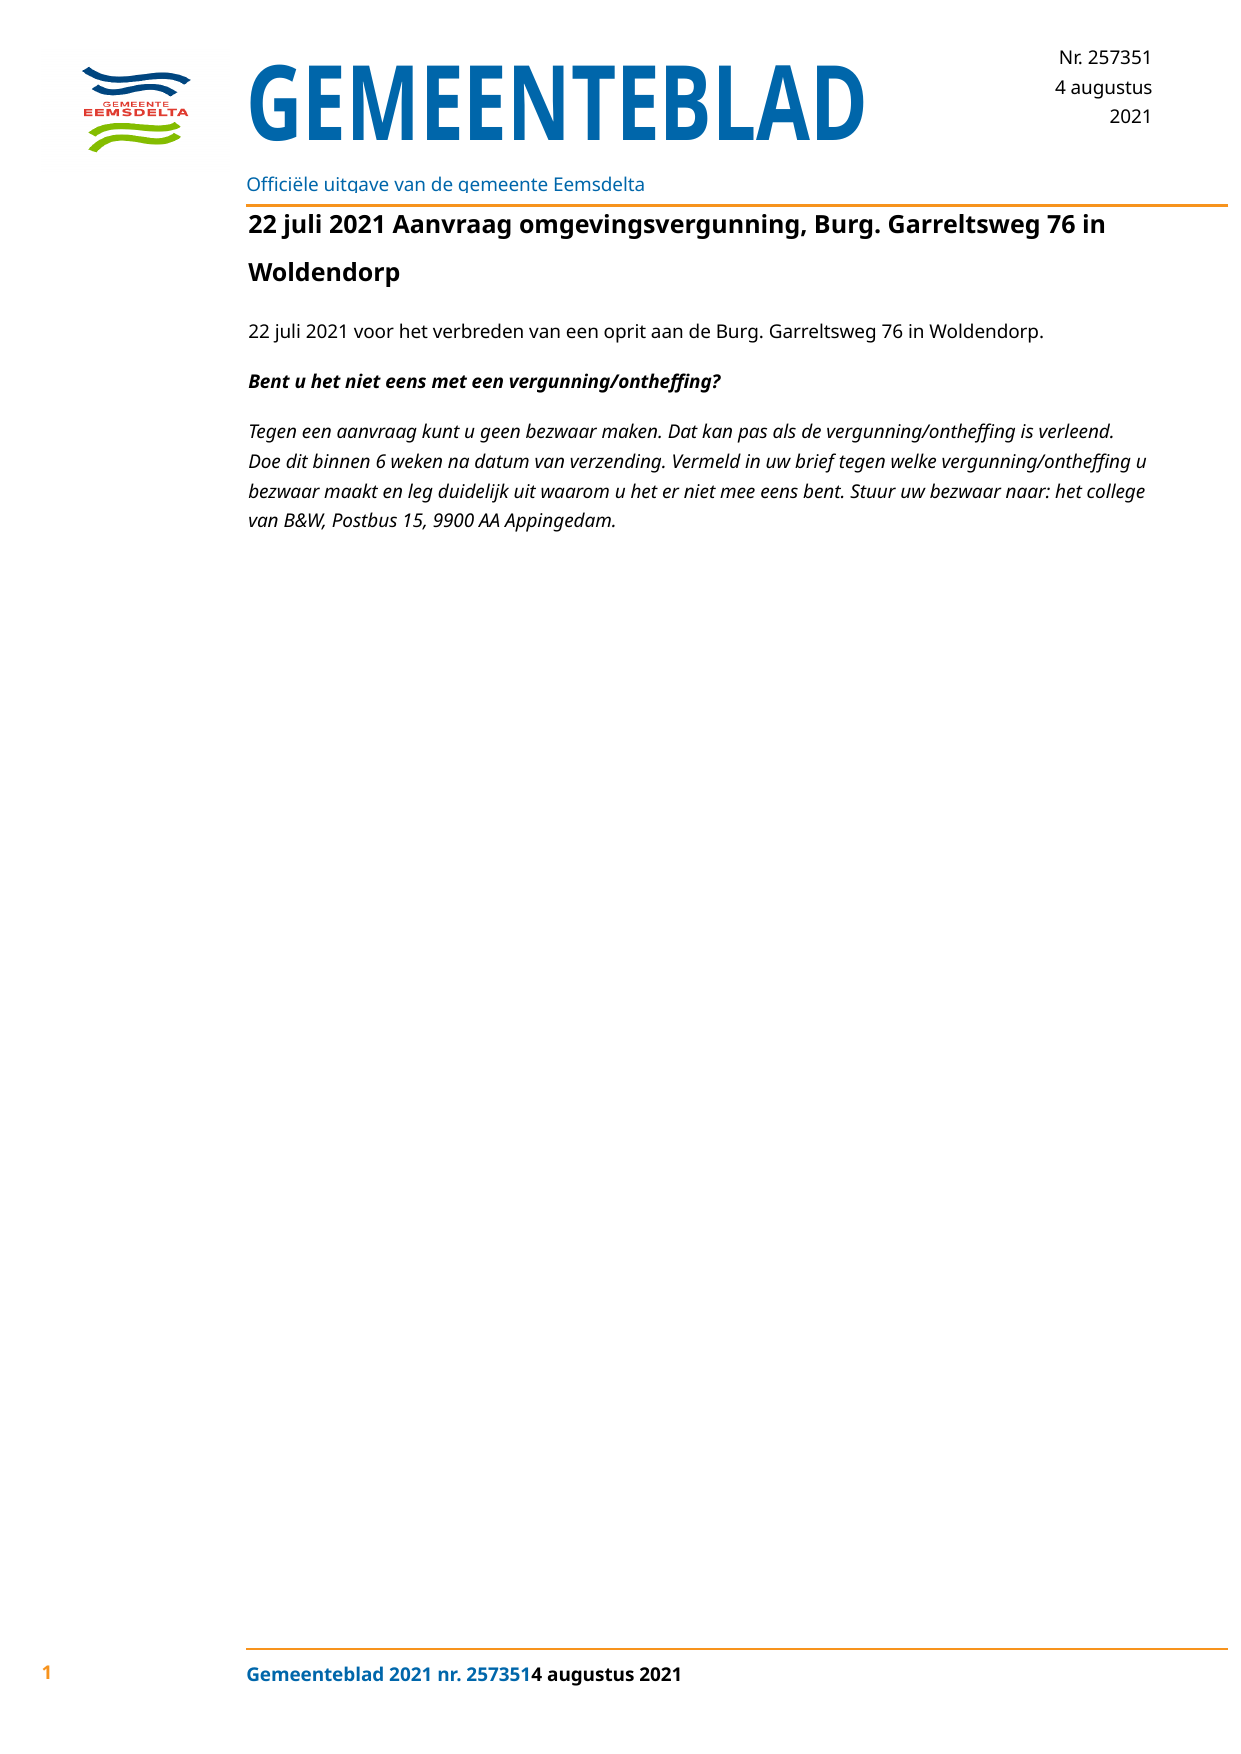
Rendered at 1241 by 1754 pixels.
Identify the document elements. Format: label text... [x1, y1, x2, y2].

text Bent u het niet eens met een vergunning/ontheffing? [248, 368, 1152, 394]
text 22 juli 2021 voor het verbreden van een oprit aan de Burg. Garreltsweg 76 in Woldendorp. [248, 318, 1152, 344]
text Tegen een aanvraag kunt u geen bezwaar maken. Dat kan pas als de vergunning/ontheffing is verleend. Doe dit binnen 6 weken na datum van verzending. Vermeld in uw brief tegen welke vergunning/ontheffing u bezwaar maakt en leg duidelijk uit waarom u het er niet mee eens bent. Stuur uw bezwaar naar: het college van B&W, Postbus 15, 9900 AA Appingedam. [248, 419, 1152, 533]
picture [41, 47, 231, 172]
text 22 juli 2021 Aanvraag omgevingsvergunning, Burg. Garreltsweg 76 in Woldendorp [248, 207, 1152, 288]
